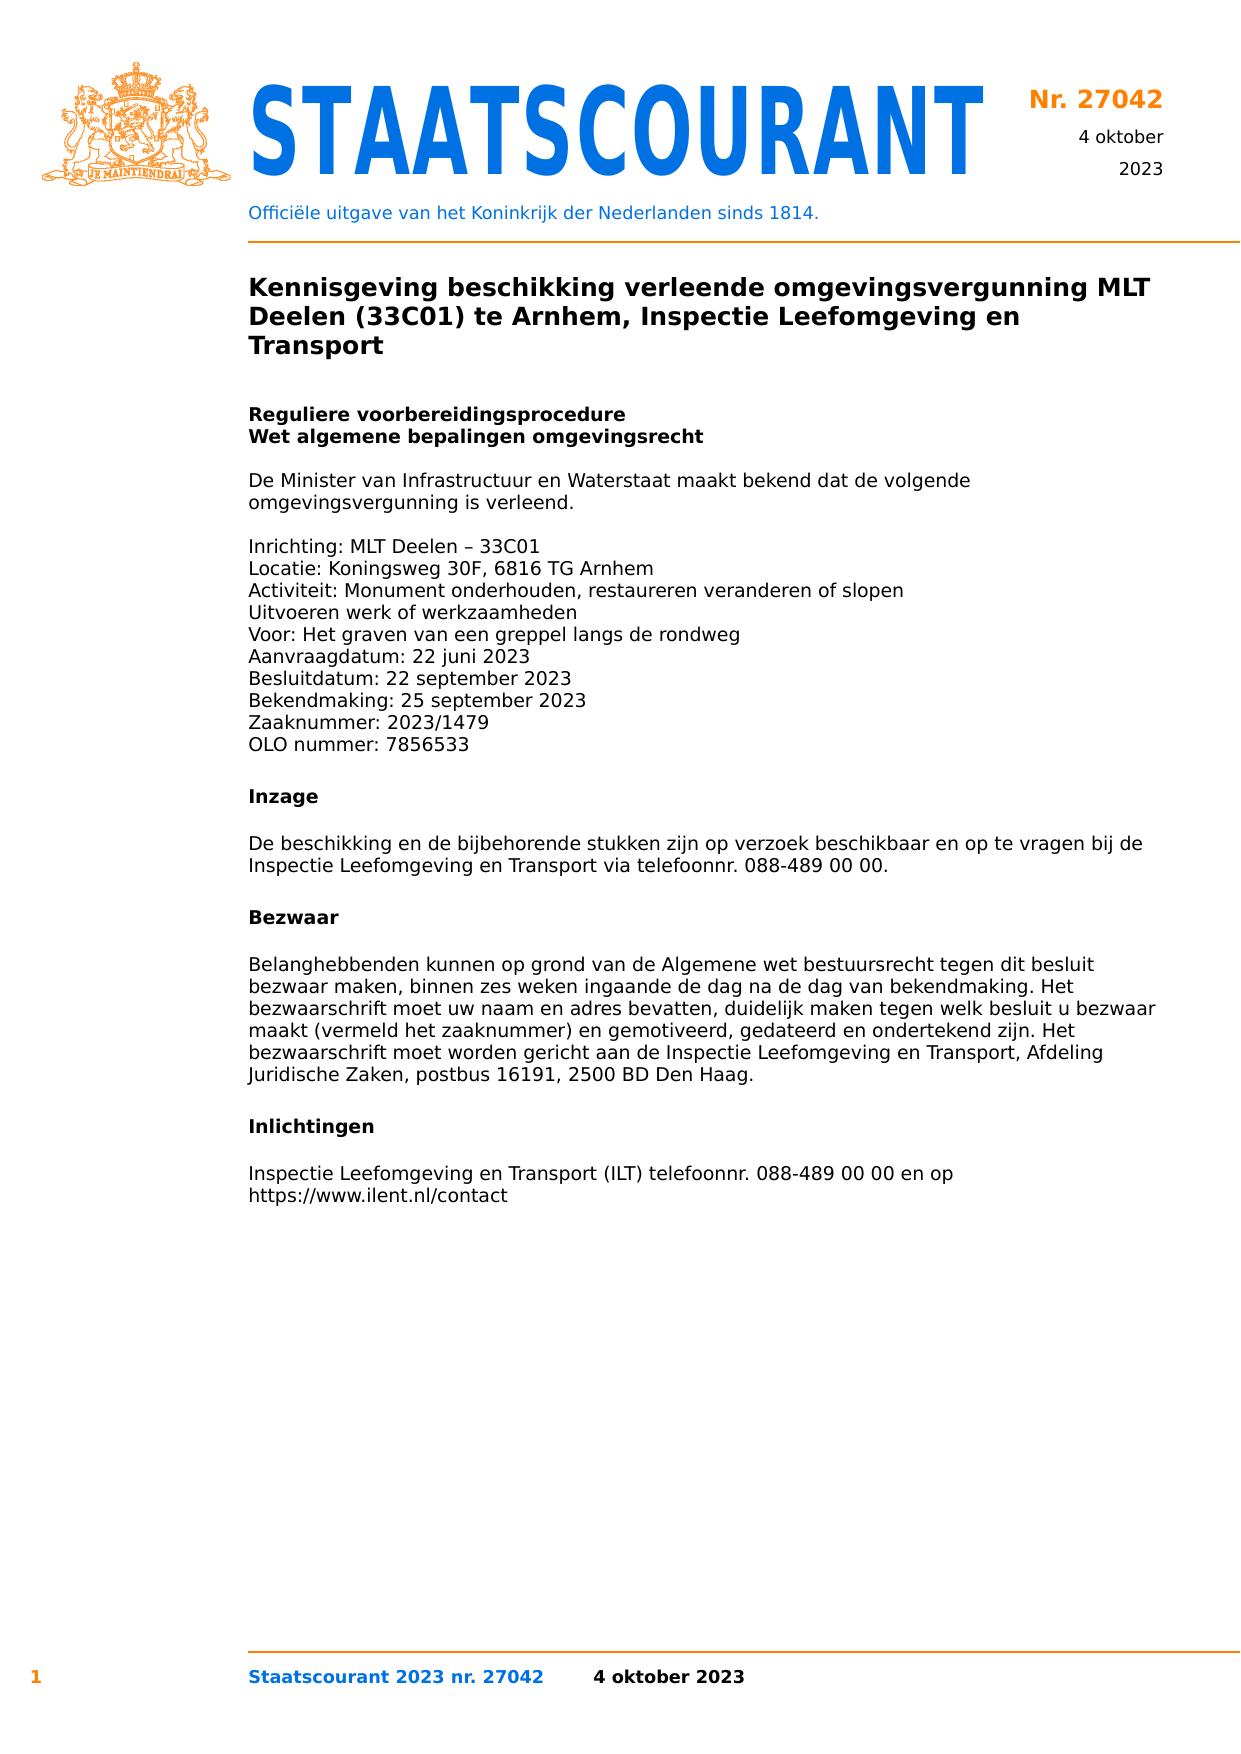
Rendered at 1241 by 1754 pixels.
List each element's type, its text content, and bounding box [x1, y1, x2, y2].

picture [41, 62, 231, 186]
text Reguliere voorbereidingsprocedure [248, 404, 1163, 426]
table_cell 2023 [998, 153, 1240, 203]
text Activiteit: Monument onderhouden, restaureren veranderen of slopen [248, 580, 1163, 602]
table_header [25, 62, 248, 241]
text De Minister van Infrastructuur en Waterstaat maakt bekend dat de volgende omgevingsvergunning is verleend. [248, 470, 1163, 514]
table_header Nr. 27042 [998, 62, 1240, 121]
subtitle Inzage [248, 786, 1163, 808]
subtitle Bezwaar [248, 907, 1163, 929]
text Besluitdatum: 22 september 2023 [248, 668, 1163, 690]
text Locatie: Koningsweg 30F, 6816 TG Arnhem [248, 558, 1163, 580]
subtitle Inlichtingen [248, 1116, 1163, 1137]
text Bekendmaking: 25 september 2023 [248, 690, 1163, 712]
text Wet algemene bepalingen omgevingsrecht [248, 426, 1163, 448]
text Voor: Het graven van een greppel langs de rondweg [248, 624, 1163, 646]
text Aanvraagdatum: 22 juni 2023 [248, 646, 1163, 668]
text Inspectie Leefomgeving en Transport (ILT) telefoonnr. 088-489 00 00 en op https://www.ilent.nl/contact [248, 1162, 1163, 1206]
table_cell 4 oktober [998, 121, 1240, 153]
text Zaaknummer: 2023/1479 [248, 712, 1163, 734]
table_cell Officiële uitgave van het Koninkrijk der Nederlanden sinds 1814. [248, 203, 1240, 241]
text Belanghebbenden kunnen op grond van de Algemene wet bestuursrecht tegen dit besluit bezwaar maken, binnen zes weken ingaande de dag na de dag van bekendmaking. Het bezwaarschrift moet uw naam en adres bevatten, duidelijk maken tegen welk besluit u bezwaar maakt (vermeld het zaaknummer) en gemotiveerd, gedateerd en ondertekend zijn. Het bezwaarschrift moet worden gericht aan de Inspectie Leefomgeving en Transport, Afdeling Juridische Zaken, postbus 16191, 2500 BD Den Haag. [248, 954, 1163, 1086]
text De beschikking en de bijbehorende stukken zijn op verzoek beschikbaar en op te vragen bij de Inspectie Leefomgeving en Transport via telefoonnr. 088-489 00 00. [248, 833, 1163, 877]
text OLO nummer: 7856533 [248, 734, 1163, 756]
text Inrichting: MLT Deelen – 33C01 [248, 536, 1163, 558]
table_header STAATSCOURANT [248, 62, 998, 203]
text Uitvoeren werk of werkzaamheden [248, 602, 1163, 624]
subtitle Kennisgeving beschikking verleende omgevingsvergunning MLT Deelen (33C01) te Arnhem, Inspectie Leefomgeving en Transport [248, 273, 1163, 361]
